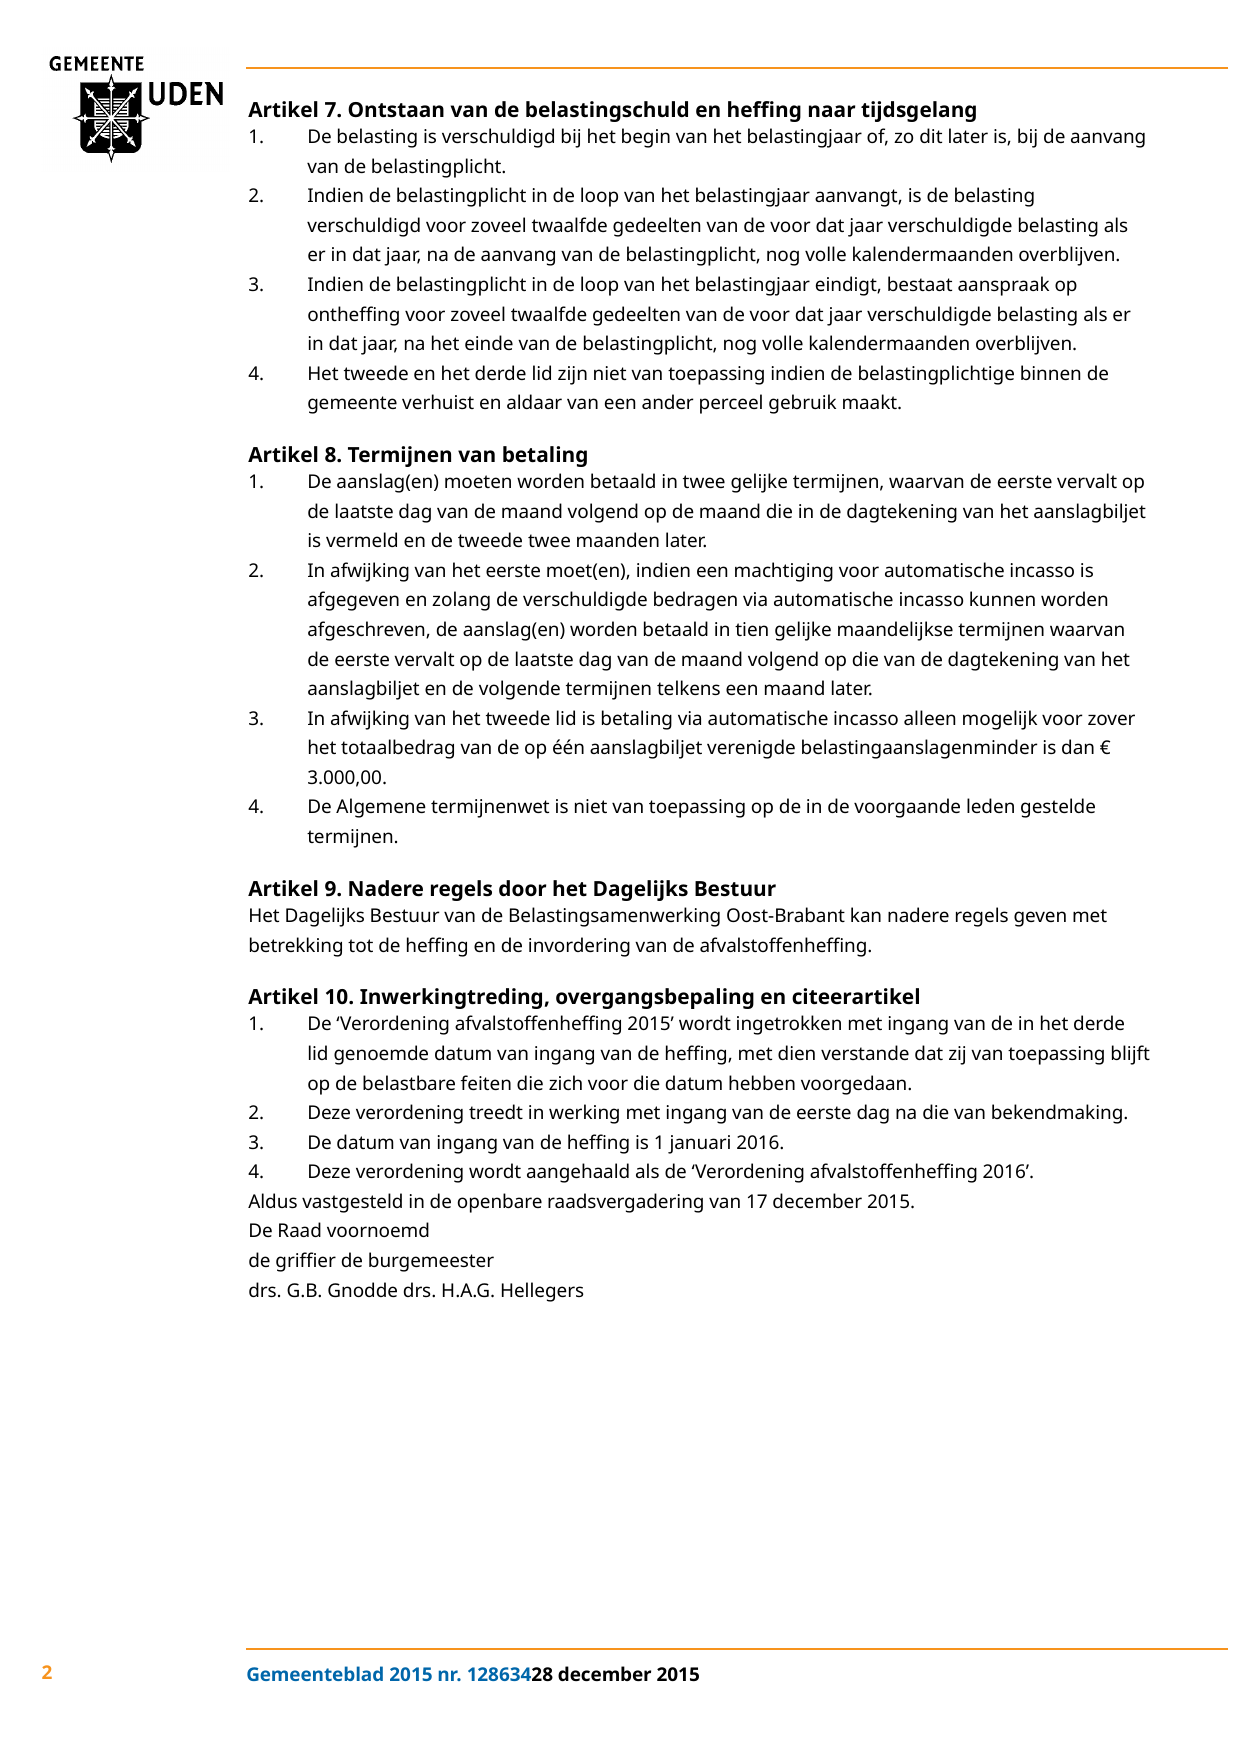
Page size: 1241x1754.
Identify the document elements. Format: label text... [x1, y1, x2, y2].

text De Raad voornoemd [248, 1218, 1152, 1243]
text Het Dagelijks Bestuur van de Belastingsamenwerking Oost-Brabant kan nadere regels geven met betrekking tot de heffing en de invordering van de afvalstoffenheffing. [248, 902, 1152, 957]
list De datum van ingang van de heffing is 1 januari 2016. [248, 1129, 1152, 1155]
list Deze verordening wordt aangehaald als de ‘Verordening afvalstoffenheffing 2016’. [248, 1158, 1152, 1184]
list Het tweede en het derde lid zijn niet van toepassing indien de belastingplichtige binnen de gemeente verhuist en aldaar van een ander perceel gebruik maakt. [248, 360, 1152, 415]
list De aanslag(en) moeten worden betaald in twee gelijke termijnen, waarvan de eerste vervalt op de laatste dag van de maand volgend op de maand die in de dagtekening van het aanslagbiljet is vermeld en de tweede twee maanden later. [248, 468, 1152, 553]
list In afwijking van het eerste moet(en), indien een machtiging voor automatische incasso is afgegeven en zolang de verschuldigde bedragen via automatische incasso kunnen worden afgeschreven, de aanslag(en) worden betaald in tien gelijke maandelijkse termijnen waarvan de eerste vervalt op de laatste dag van de maand volgend op die van de dagtekening van het aanslagbiljet en de volgende termijnen telkens een maand later. [248, 557, 1152, 701]
text de griffier de burgemeester [248, 1247, 1152, 1273]
picture [41, 47, 231, 172]
list Indien de belastingplicht in de loop van het belastingjaar eindigt, bestaat aanspraak op ontheffing voor zoveel twaalfde gedeelten van de voor dat jaar verschuldigde belasting als er in dat jaar, na het einde van de belastingplicht, nog volle kalendermaanden overblijven. [248, 271, 1152, 356]
text Artikel 10. Inwerkingtreding, overgangsbepaling en citeerartikel [248, 982, 1152, 1011]
text Artikel 9. Nadere regels door het Dagelijks Bestuur [248, 874, 1152, 902]
list De ‘Verordening afvalstoffenheffing 2015’ wordt ingetrokken met ingang van de in het derde lid genoemde datum van ingang van de heffing, met dien verstande dat zij van toepassing blijft op de belastbare feiten die zich voor die datum hebben voorgedaan. [248, 1011, 1152, 1096]
list Indien de belastingplicht in de loop van het belastingjaar aanvangt, is de belasting verschuldigd voor zoveel twaalfde gedeelten van de voor dat jaar verschuldigde belasting als er in dat jaar, na de aanvang van de belastingplicht, nog volle kalendermaanden overblijven. [248, 182, 1152, 267]
list De belasting is verschuldigd bij het begin van het belastingjaar of, zo dit later is, bij de aanvang van de belastingplicht. [248, 123, 1152, 178]
text drs. G.B. Gnodde drs. H.A.G. Hellegers [248, 1277, 1152, 1303]
text Artikel 7. Ontstaan van de belastingschuld en heffing naar tijdsgelang [248, 95, 1152, 123]
list Deze verordening treedt in werking met ingang van de eerste dag na die van bekendmaking. [248, 1099, 1152, 1125]
text Aldus vastgesteld in de openbare raadsvergadering van 17 december 2015. [248, 1188, 1152, 1214]
list In afwijking van het tweede lid is betaling via automatische incasso alleen mogelijk voor zover het totaalbedrag van de op één aanslagbiljet verenigde belastingaanslagenminder is dan € 3.000,00. [248, 705, 1152, 790]
text Artikel 8. Termijnen van betaling [248, 440, 1152, 468]
list De Algemene termijnenwet is niet van toepassing op de in de voorgaande leden gestelde termijnen. [248, 794, 1152, 849]
